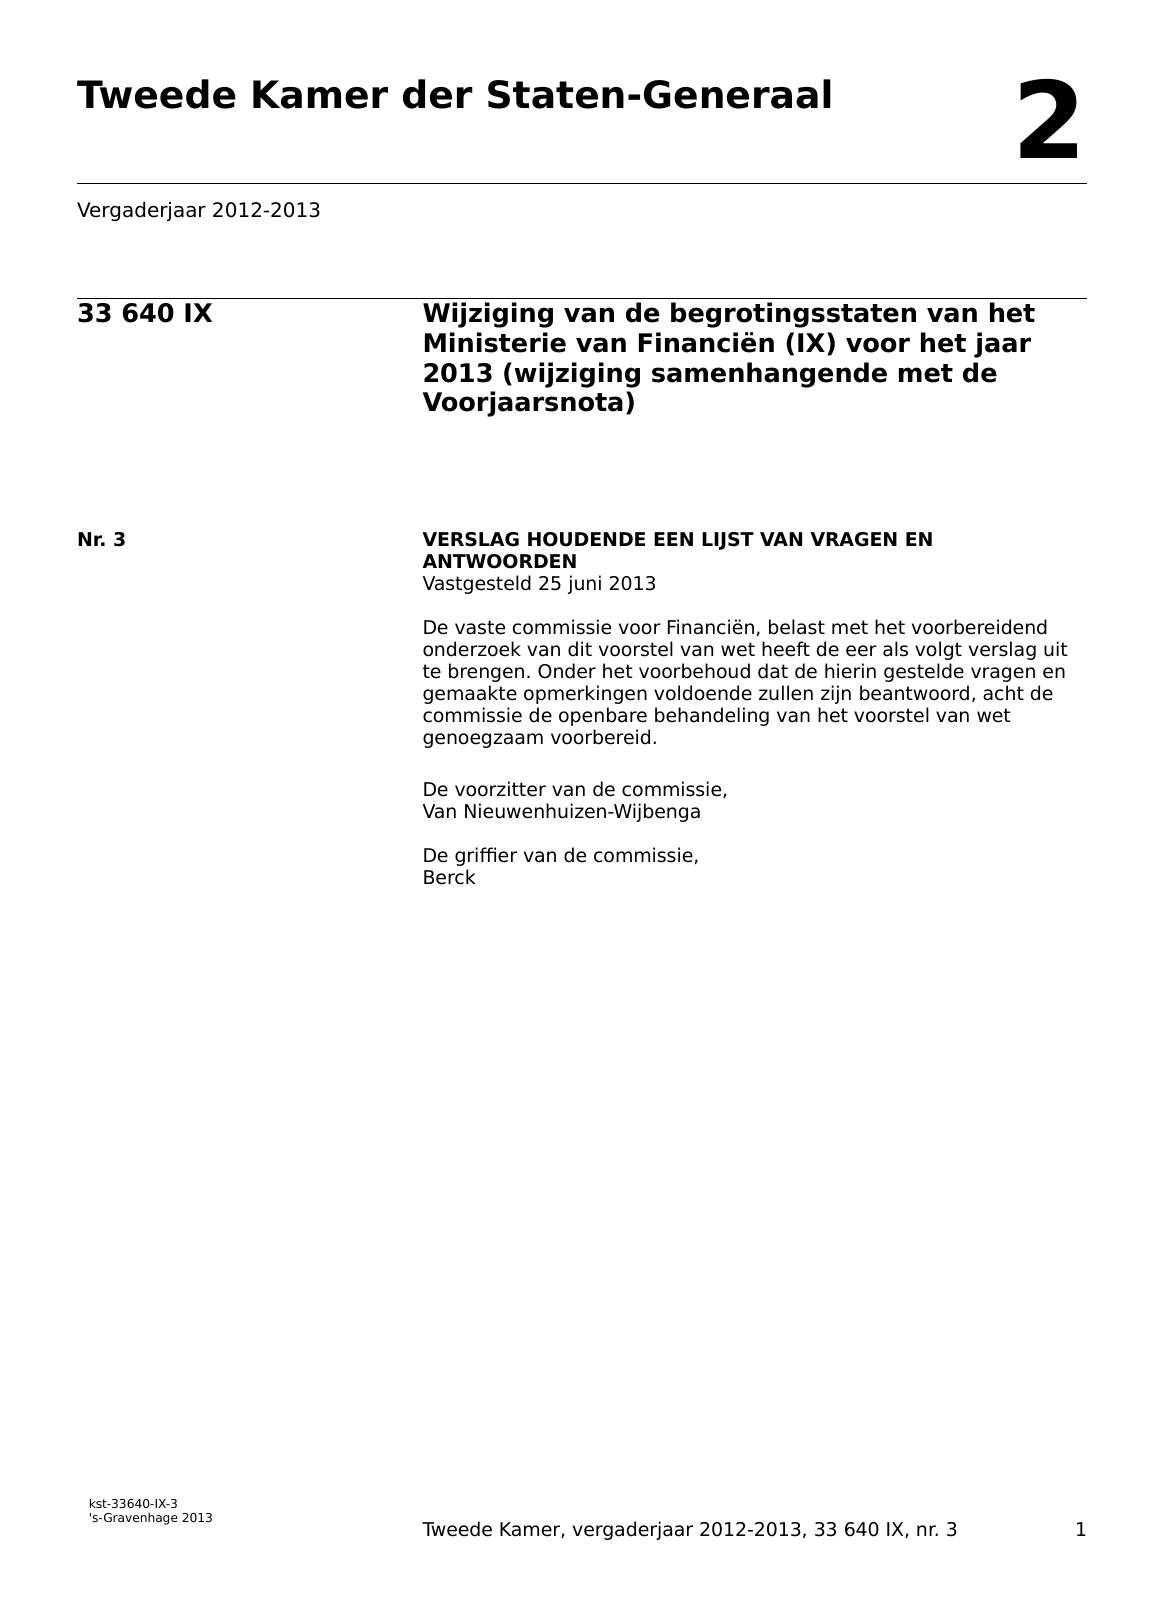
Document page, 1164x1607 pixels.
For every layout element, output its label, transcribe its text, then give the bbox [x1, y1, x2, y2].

text Vastgesteld 25 juni 2013 [422, 573, 1087, 595]
table_cell Vergaderjaar 2012-2013 [77, 184, 1087, 298]
text De griffier van de commissie, Berck [422, 845, 1087, 889]
table_header 2 [886, 59, 1087, 183]
text De voorzitter van de commissie, Van Nieuwenhuizen-Wijbenga [422, 779, 1087, 823]
subtitle 33 640 IX Wijziging van de begrotingsstaten van het Ministerie van Financiën (IX) voor het jaar 2013 (wijziging samenhangende met de Voorjaarsnota) [77, 299, 1087, 418]
text De vaste commissie voor Financiën, belast met het voorbereidend onderzoek van dit voorstel van wet heeft de eer als volgt verslag uit te brengen. Onder het voorbehoud dat de hierin gestelde vragen en gemaakte opmerkingen voldoende zullen zijn beantwoord, acht de commissie de openbare behandeling van het voorstel van wet genoegzaam voorbereid. [422, 617, 1087, 749]
table_header Tweede Kamer der Staten-Generaal [77, 59, 886, 183]
subtitle Nr. 3 VERSLAG HOUDENDE EEN LIJST VAN VRAGEN EN ANTWOORDEN [77, 529, 1087, 573]
text 's-Gravenhage 2013 [88, 1511, 323, 1525]
text kst-33640-IX-3 [88, 1497, 323, 1511]
